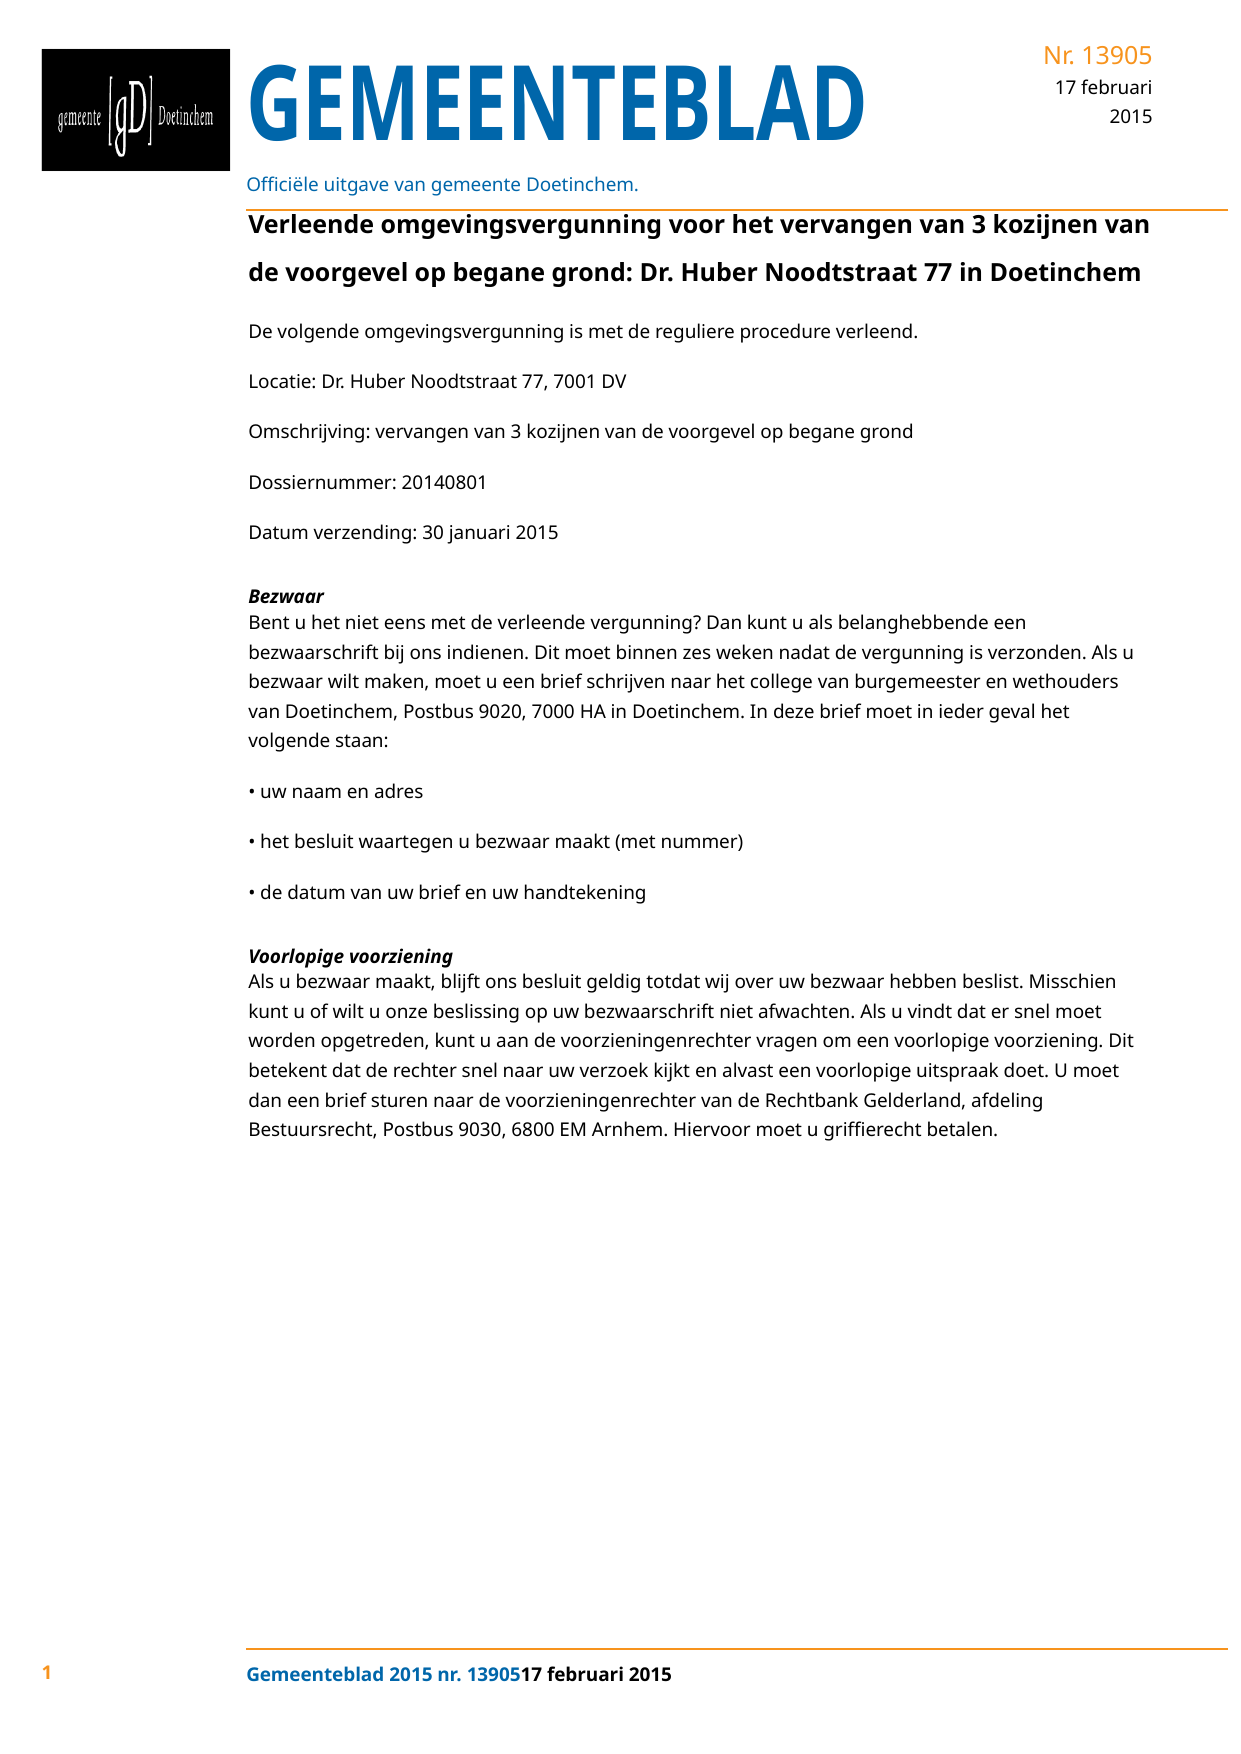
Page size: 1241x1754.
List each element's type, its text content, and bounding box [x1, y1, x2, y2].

text Als u bezwaar maakt, blijft ons besluit geldig totdat wij over uw bezwaar hebben beslist. Misschien kunt u of wilt u onze beslissing op uw bezwaarschrift niet afwachten. Als u vindt dat er snel moet worden opgetreden, kunt u aan de voorzieningenrechter vragen om een voorlopige voorziening. Dit betekent dat de rechter snel naar uw verzoek kijkt en alvast een voorlopige uitspraak doet. U moet dan een brief sturen naar de voorzieningenrechter van de Rechtbank Gelderland, afdeling Bestuursrecht, Postbus 9030, 6800 EM Arnhem. Hiervoor moet u griffierecht betalen. [248, 968, 1152, 1142]
text Bezwaar [248, 583, 1152, 609]
text Datum verzending: 30 januari 2015 [248, 519, 1152, 545]
text Voorlopige voorziening [248, 943, 1152, 968]
text • het besluit waartegen u bezwaar maakt (met nummer) [248, 828, 1152, 854]
text De volgende omgevingsvergunning is met de reguliere procedure verleend. [248, 318, 1152, 344]
text Omschrijving: vervangen van 3 kozijnen van de voorgevel op begane grond [248, 419, 1152, 444]
text • de datum van uw brief en uw handtekening [248, 879, 1152, 904]
text • uw naam en adres [248, 778, 1152, 804]
text Verleende omgevingsvergunning voor het vervangen van 3 kozijnen van de voorgevel op begane grond: Dr. Huber Noodtstraat 77 in Doetinchem [248, 211, 1152, 288]
text Locatie: Dr. Huber Noodtstraat 77, 7001 DV [248, 368, 1152, 394]
picture [41, 47, 231, 172]
text Bent u het niet eens met de verleende vergunning? Dan kunt u als belanghebbende een bezwaarschrift bij ons indienen. Dit moet binnen zes weken nadat de vergunning is verzonden. Als u bezwaar wilt maken, moet u een brief schrijven naar het college van burgemeester en wethouders van Doetinchem, Postbus 9020, 7000 HA in Doetinchem. In deze brief moet in ieder geval het volgende staan: [248, 609, 1152, 753]
text Dossiernummer: 20140801 [248, 469, 1152, 495]
